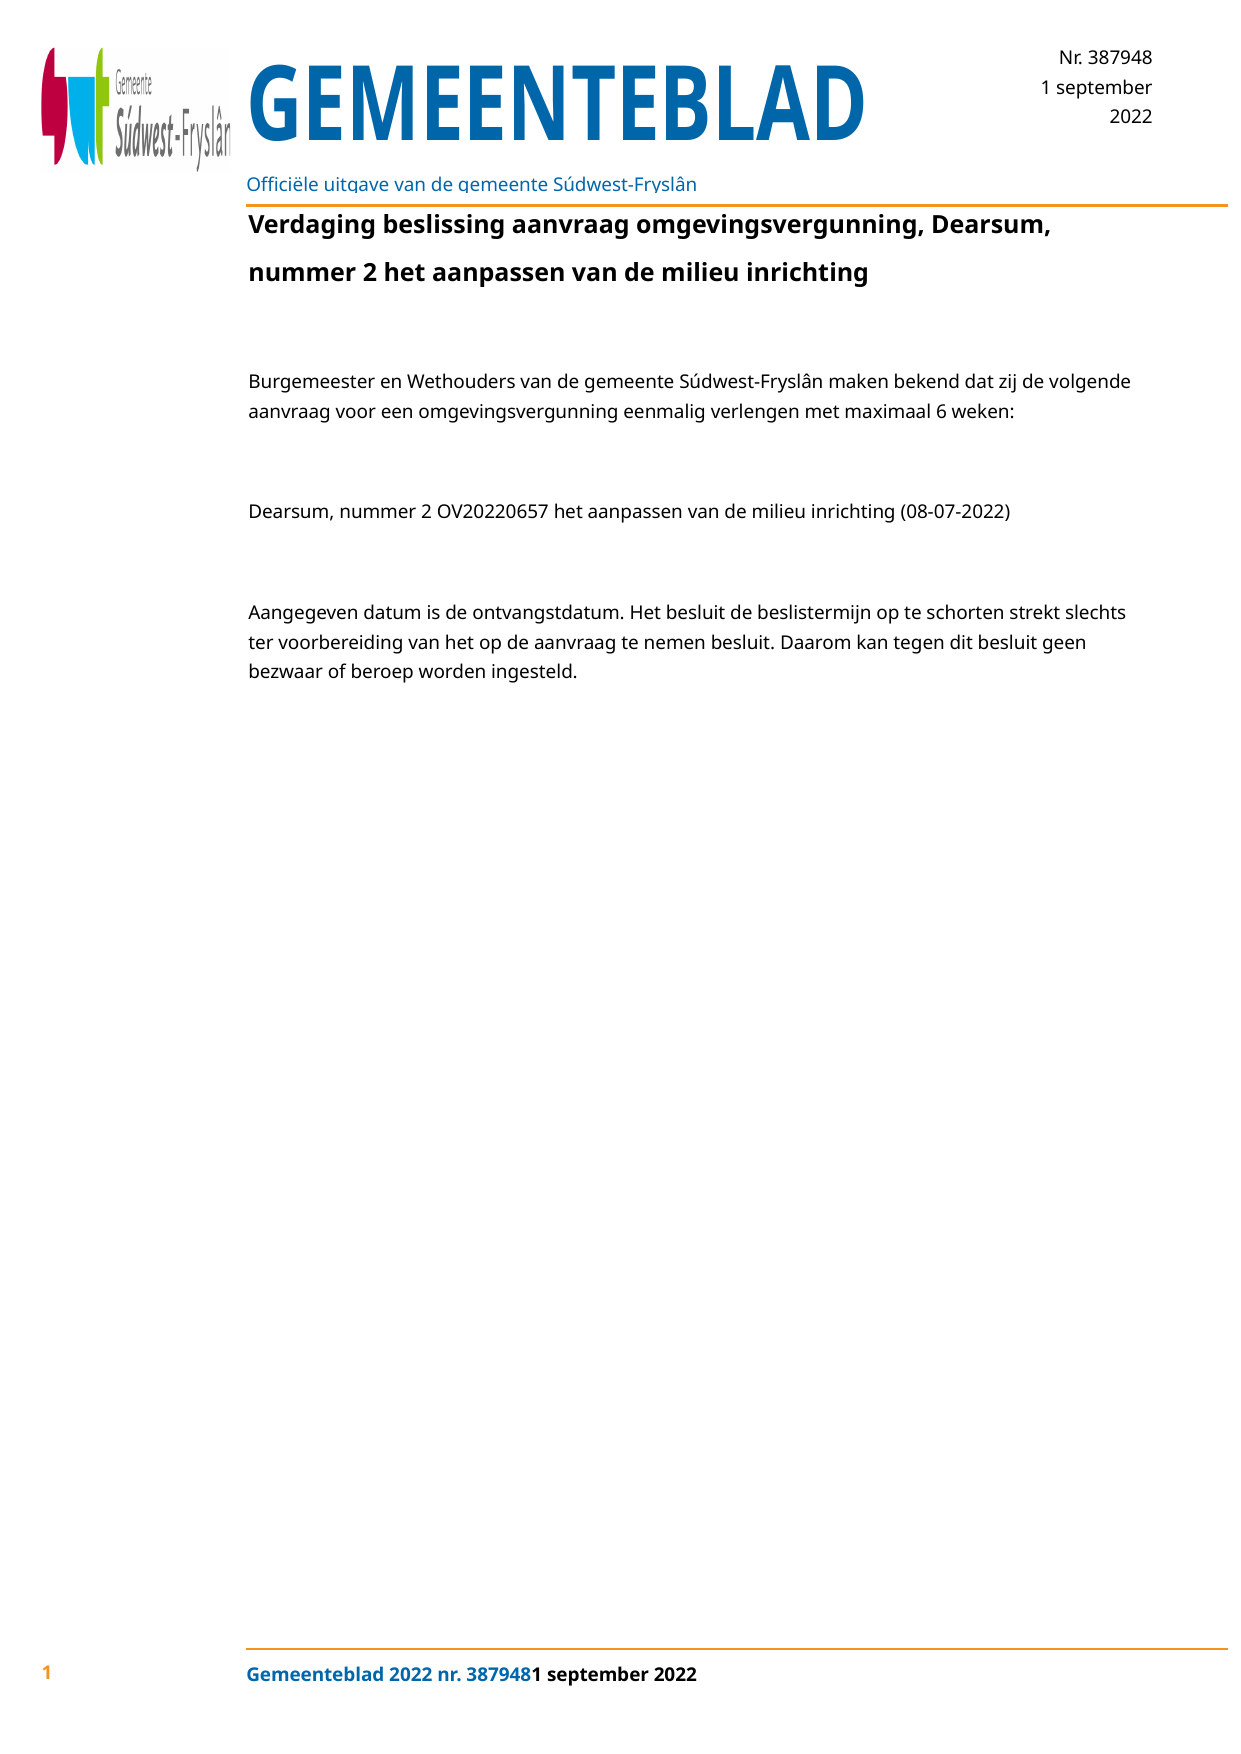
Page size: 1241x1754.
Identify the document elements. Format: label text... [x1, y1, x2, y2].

text Verdaging beslissing aanvraag omgevingsvergunning, Dearsum, nummer 2 het aanpassen van de milieu inrichting [248, 207, 1152, 288]
text Dearsum, nummer 2 OV20220657 het aanpassen van de milieu inrichting (08-07-2022) [248, 499, 1152, 524]
picture [41, 47, 231, 172]
text Burgemeester en Wethouders van de gemeente Súdwest-Fryslân maken bekend dat zij de volgende aanvraag voor een omgevingsvergunning eenmalig verlengen met maximaal 6 weken: [248, 368, 1152, 424]
text Aangegeven datum is de ontvangstdatum. Het besluit de beslistermijn op te schorten strekt slechts ter voorbereiding van het op de aanvraag te nemen besluit. Daarom kan tegen dit besluit geen bezwaar of beroep worden ingesteld. [248, 599, 1152, 684]
